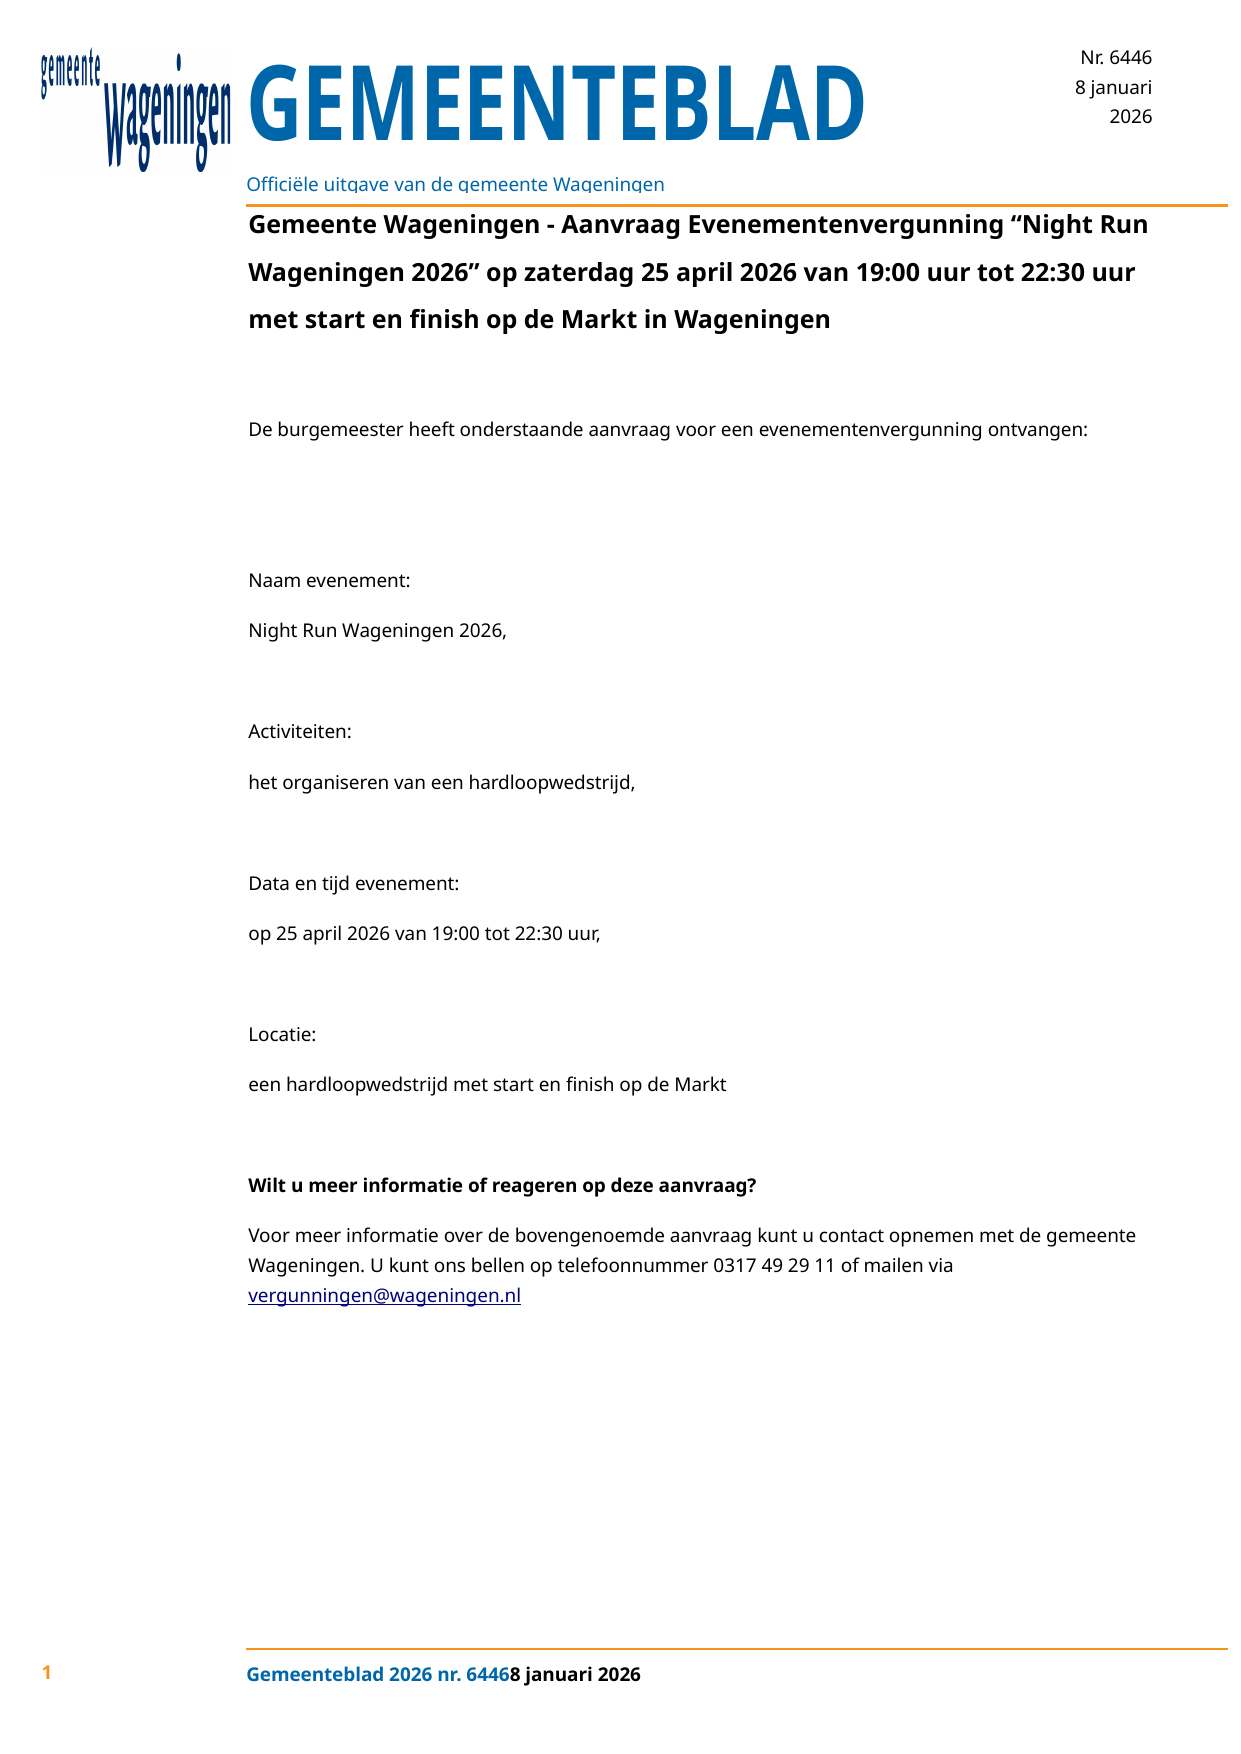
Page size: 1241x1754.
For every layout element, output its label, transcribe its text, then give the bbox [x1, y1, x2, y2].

text Gemeente Wageningen - Aanvraag Evenementenvergunning “Night Run Wageningen 2026” op zaterdag 25 april 2026 van 19:00 uur tot 22:30 uur met start en finish op de Markt in Wageningen [248, 207, 1152, 336]
text Locatie: [248, 1021, 1152, 1047]
text een hardloopwedstrijd met start en finish op de Markt [248, 1071, 1152, 1097]
text op 25 april 2026 van 19:00 tot 22:30 uur, [248, 920, 1152, 946]
text Voor meer informatie over de bovengenoemde aanvraag kunt u contact opnemen met de gemeente Wageningen. U kunt ons bellen op telefoonnummer 0317 49 29 11 of mailen via vergunningen@wageningen.nl [248, 1223, 1152, 1307]
text het organiseren van een hardloopwedstrijd, [248, 769, 1152, 794]
text Wilt u meer informatie of reageren op deze aanvraag? [248, 1172, 1152, 1198]
picture [41, 47, 231, 172]
text Naam evenement: [248, 567, 1152, 593]
text Activiteiten: [248, 718, 1152, 744]
text Data en tijd evenement: [248, 870, 1152, 895]
text Night Run Wageningen 2026, [248, 618, 1152, 643]
text De burgemeester heeft onderstaande aanvraag voor een evenementenvergunning ontvangen: [248, 416, 1152, 442]
